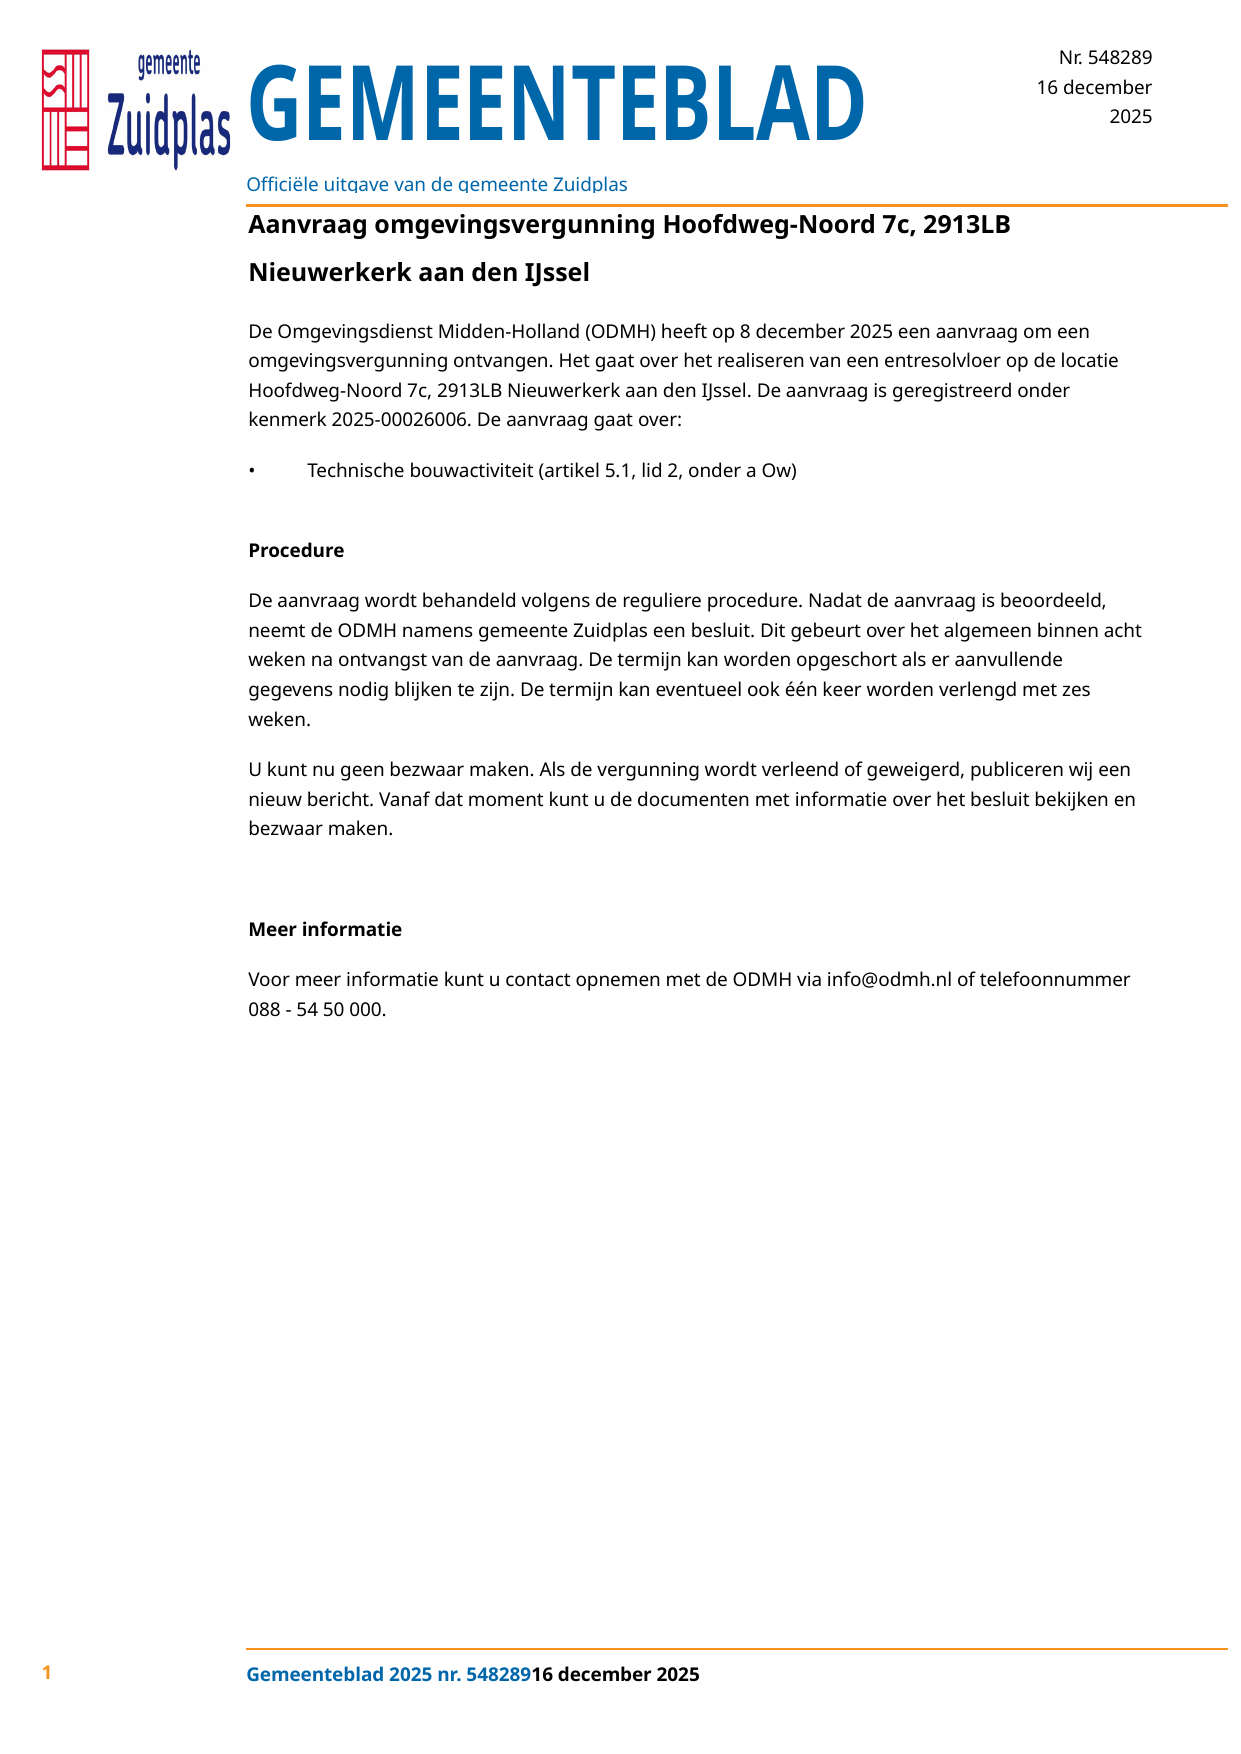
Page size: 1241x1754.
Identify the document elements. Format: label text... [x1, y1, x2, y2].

list Technische bouwactiviteit (artikel 5.1, lid 2, onder a Ow) [248, 457, 1152, 483]
text Procedure [248, 537, 1152, 563]
text Aanvraag omgevingsvergunning Hoofdweg-Noord 7c, 2913LB Nieuwerkerk aan den IJssel [248, 207, 1152, 288]
text Meer informatie [248, 916, 1152, 942]
text U kunt nu geen bezwaar maken. Als de vergunning wordt verleend of geweigerd, publiceren wij een nieuw bericht. Vanaf dat moment kunt u de documenten met informatie over het besluit bekijken en bezwaar maken. [248, 756, 1152, 841]
text De aanvraag wordt behandeld volgens de reguliere procedure. Nadat de aanvraag is beoordeeld, neemt de ODMH namens gemeente Zuidplas een besluit. Dit gebeurt over het algemeen binnen acht weken na ontvangst van de aanvraag. De termijn kan worden opgeschort als er aanvullende gegevens nodig blijken te zijn. De termijn kan eventueel ook één keer worden verlengd met zes weken. [248, 587, 1152, 732]
text De Omgevingsdienst Midden-Holland (ODMH) heeft op 8 december 2025 een aanvraag om een omgevingsvergunning ontvangen. Het gaat over het realiseren van een entresolvloer op de locatie Hoofdweg-Noord 7c, 2913LB Nieuwerkerk aan den IJssel. De aanvraag is geregistreerd onder kenmerk 2025-00026006. De aanvraag gaat over: [248, 318, 1152, 432]
text Voor meer informatie kunt u contact opnemen met de ODMH via info@odmh.nl of telefoonnummer 088 - 54 50 000. [248, 967, 1152, 1022]
picture [41, 47, 231, 172]
